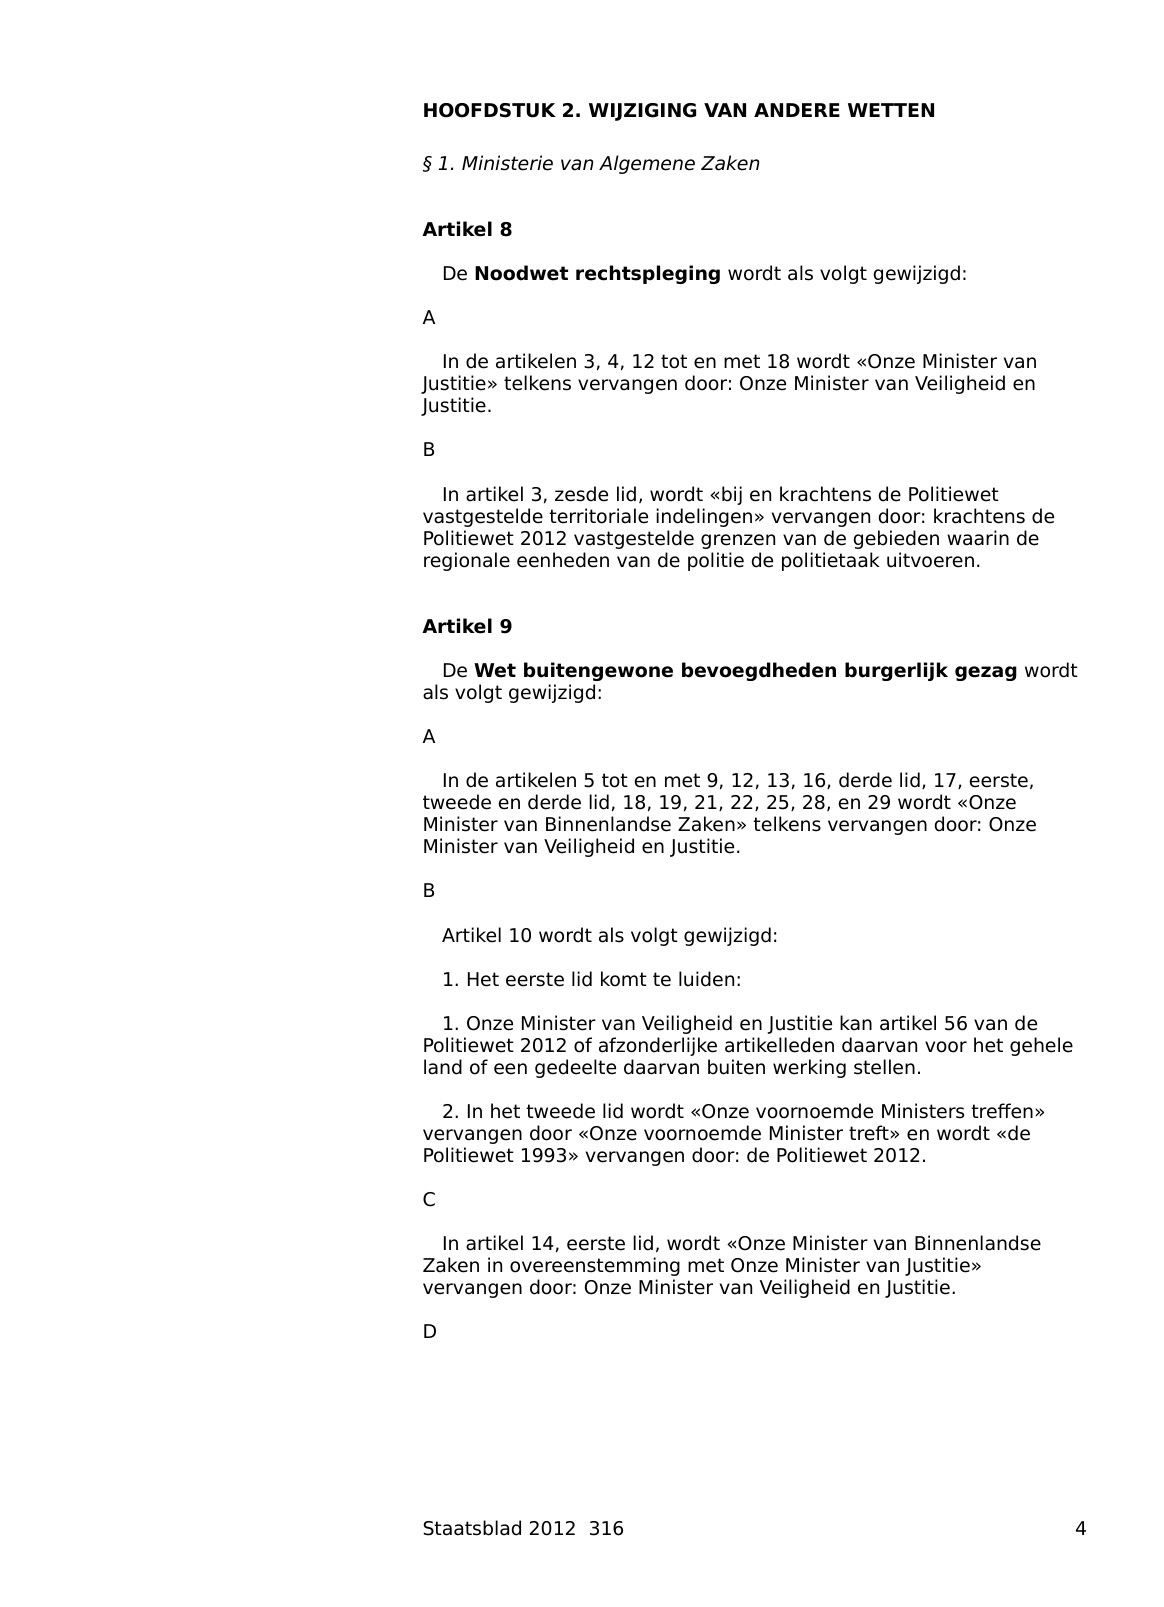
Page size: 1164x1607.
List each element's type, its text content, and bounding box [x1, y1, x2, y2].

text De Noodwet rechtspleging wordt als volgt gewijzigd: [422, 263, 1087, 285]
text 2. In het tweede lid wordt «Onze voornoemde Ministers treffen» vervangen door «Onze voornoemde Minister treft» en wordt «de Politiewet 1993» vervangen door: de Politiewet 2012. [422, 1101, 1087, 1167]
text De Wet buitengewone bevoegdheden burgerlijk gezag wordt als volgt gewijzigd: [422, 660, 1087, 704]
subtitle Artikel 8 [422, 219, 1087, 241]
text D [422, 1321, 1087, 1343]
text A [422, 307, 1087, 329]
text Artikel 10 wordt als volgt gewijzigd: [422, 924, 1087, 947]
text 1. Onze Minister van Veiligheid en Justitie kan artikel 56 van de Politiewet 2012 of afzonderlijke artikelleden daarvan voor het gehele land of een gedeelte daarvan buiten werking stellen. [422, 1013, 1087, 1079]
subtitle § 1. Ministerie van Algemene Zaken [422, 152, 1087, 174]
subtitle HOOFDSTUK 2. WIJZIGING VAN ANDERE WETTEN [422, 100, 1087, 122]
text B [422, 439, 1087, 461]
text In de artikelen 5 tot en met 9, 12, 13, 16, derde lid, 17, eerste, tweede en derde lid, 18, 19, 21, 22, 25, 28, en 29 wordt «Onze Minister van Binnenlandse Zaken» telkens vervangen door: Onze Minister van Veiligheid en Justitie. [422, 770, 1087, 858]
text In artikel 3, zesde lid, wordt «bij en krachtens de Politiewet vastgestelde territoriale indelingen» vervangen door: krachtens de Politiewet 2012 vastgestelde grenzen van de gebieden waarin de regionale eenheden van de politie de politietaak uitvoeren. [422, 483, 1087, 571]
subtitle Artikel 9 [422, 616, 1087, 638]
text In de artikelen 3, 4, 12 tot en met 18 wordt «Onze Minister van Justitie» telkens vervangen door: Onze Minister van Veiligheid en Justitie. [422, 351, 1087, 417]
text A [422, 726, 1087, 748]
text In artikel 14, eerste lid, wordt «Onze Minister van Binnenlandse Zaken in overeenstemming met Onze Minister van Justitie» vervangen door: Onze Minister van Veiligheid en Justitie. [422, 1233, 1087, 1299]
text 1. Het eerste lid komt te luiden: [422, 969, 1087, 991]
text C [422, 1189, 1087, 1211]
text B [422, 880, 1087, 902]
